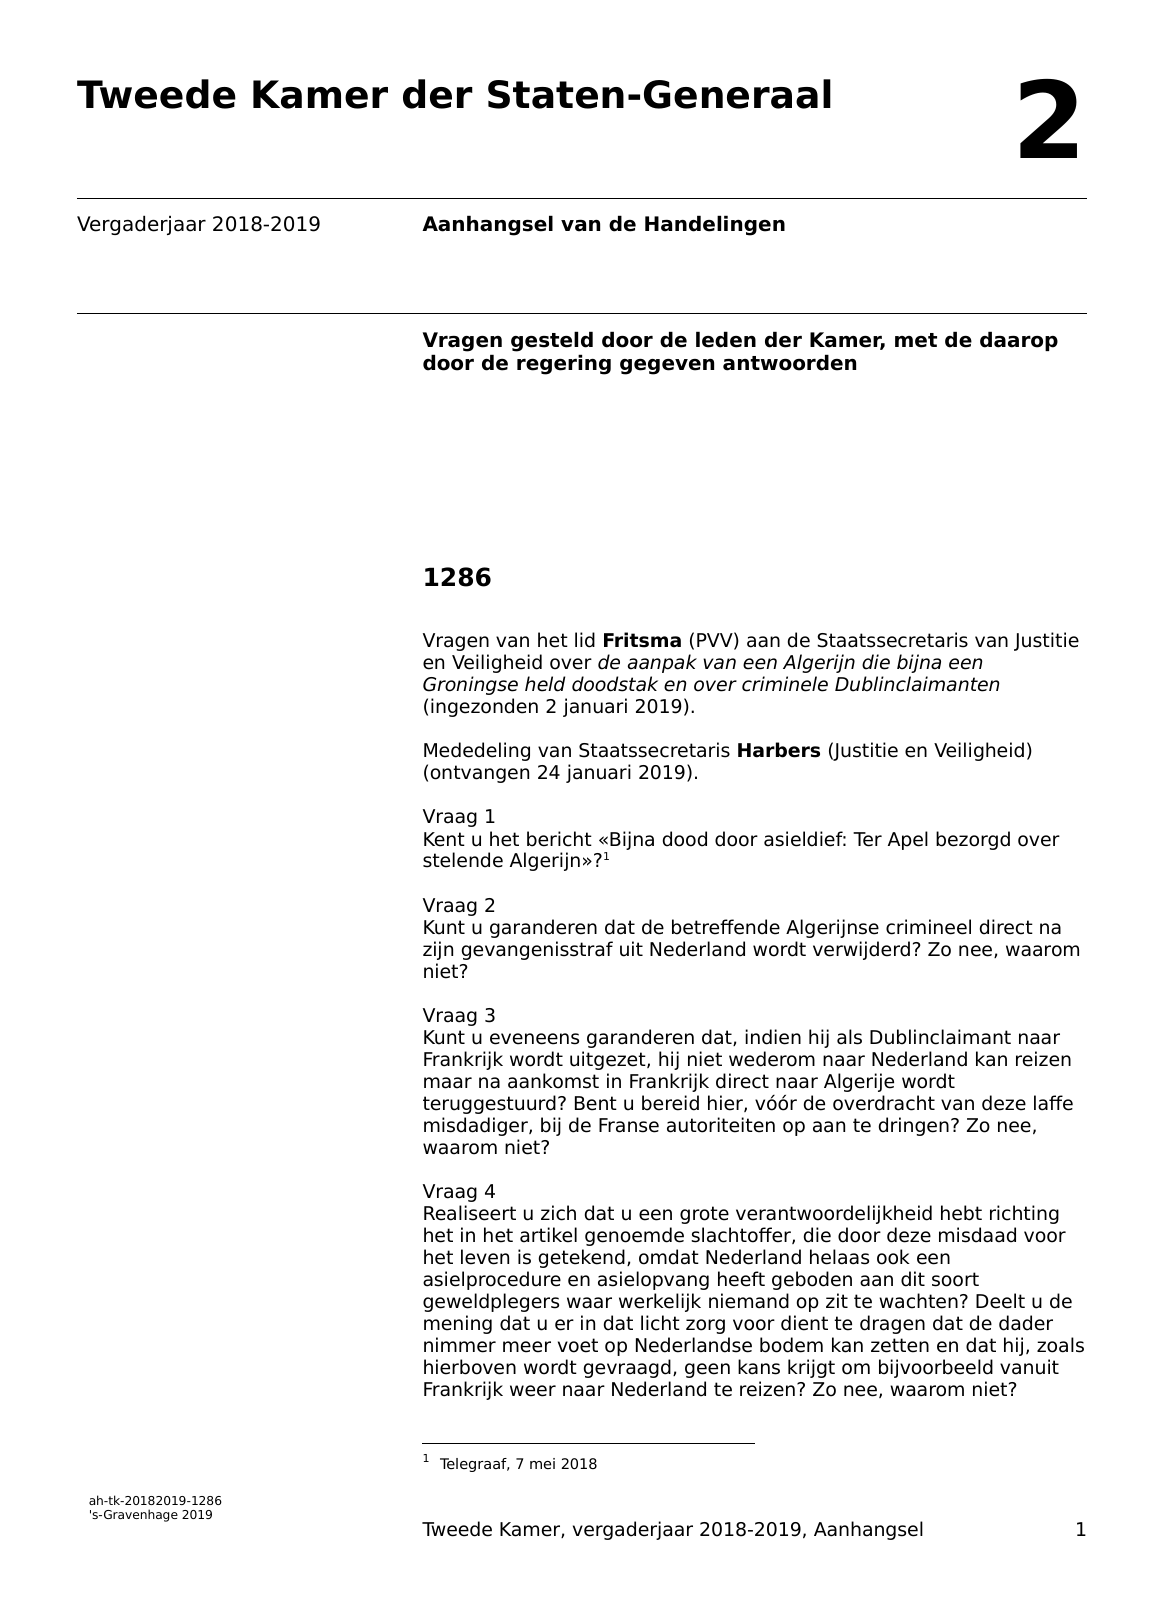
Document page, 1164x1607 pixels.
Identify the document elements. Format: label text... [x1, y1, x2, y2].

text Realiseert u zich dat u een grote verantwoordelijkheid hebt richting het in het artikel genoemde slachtoffer, die door deze misdaad voor het leven is getekend, omdat Nederland helaas ook een asielprocedure en asielopvang heeft geboden aan dit soort geweldplegers waar werkelijk niemand op zit te wachten? Deelt u de mening dat u er in dat licht zorg voor dient te dragen dat de dader nimmer meer voet op Nederlandse bodem kan zetten en dat hij, zoals hierboven wordt gevraagd, geen kans krijgt om bijvoorbeeld vanuit Frankrijk weer naar Nederland te reizen? Zo nee, waarom niet? [422, 1203, 1087, 1401]
text Kent u het bericht «Bijna dood door asieldief: Ter Apel bezorgd over stelende Algerijn»? [422, 828, 1087, 872]
text Vraag 4 [422, 1181, 1087, 1203]
table_cell Aanhangsel van de Handelingen [422, 199, 1087, 313]
text Kunt u eveneens garanderen dat, indien hij als Dublinclaimant naar Frankrijk wordt uitgezet, hij niet wederom naar Nederland kan reizen maar na aankomst in Frankrijk direct naar Algerije wordt teruggestuurd? Bent u bereid hier, vóór de overdracht van deze laffe misdadiger, bij de Franse autoriteiten op aan te dringen? Zo nee, waarom niet? [422, 1027, 1087, 1158]
table_header Tweede Kamer der Staten-Generaal [77, 59, 886, 198]
text Vraag 2 [422, 894, 1087, 917]
text Vraag 1 [422, 806, 1087, 828]
text ah-tk-20182019-1286 [88, 1494, 323, 1508]
text Kunt u garanderen dat de betreffende Algerijnse crimineel direct na zijn gevangenisstraf uit Nederland wordt verwijderd? Zo nee, waarom niet? [422, 917, 1087, 982]
text Telegraaf, 7 mei 2018 [422, 1452, 1087, 1474]
table_cell Vragen gesteld door de leden der Kamer, met de daarop door de regering gegeven antwoorden [422, 314, 1087, 375]
text Vraag 3 [422, 1005, 1087, 1027]
table_header 2 [886, 59, 1087, 198]
text Mededeling van Staatssecretaris Harbers (Justitie en Veiligheid) (ontvangen 24 januari 2019). [422, 740, 1087, 784]
text 1286 [422, 563, 1087, 592]
table_cell [77, 314, 422, 375]
text Vragen van het lid Fritsma (PVV) aan de Staatssecretaris van Justitie en Veiligheid over de aanpak van een Algerijn die bijna een Groningse held doodstak en over criminele Dublinclaimanten (ingezonden 2 januari 2019). [422, 630, 1087, 718]
text 's-Gravenhage 2019 [88, 1508, 323, 1522]
table_cell Vergaderjaar 2018-2019 [77, 199, 422, 313]
